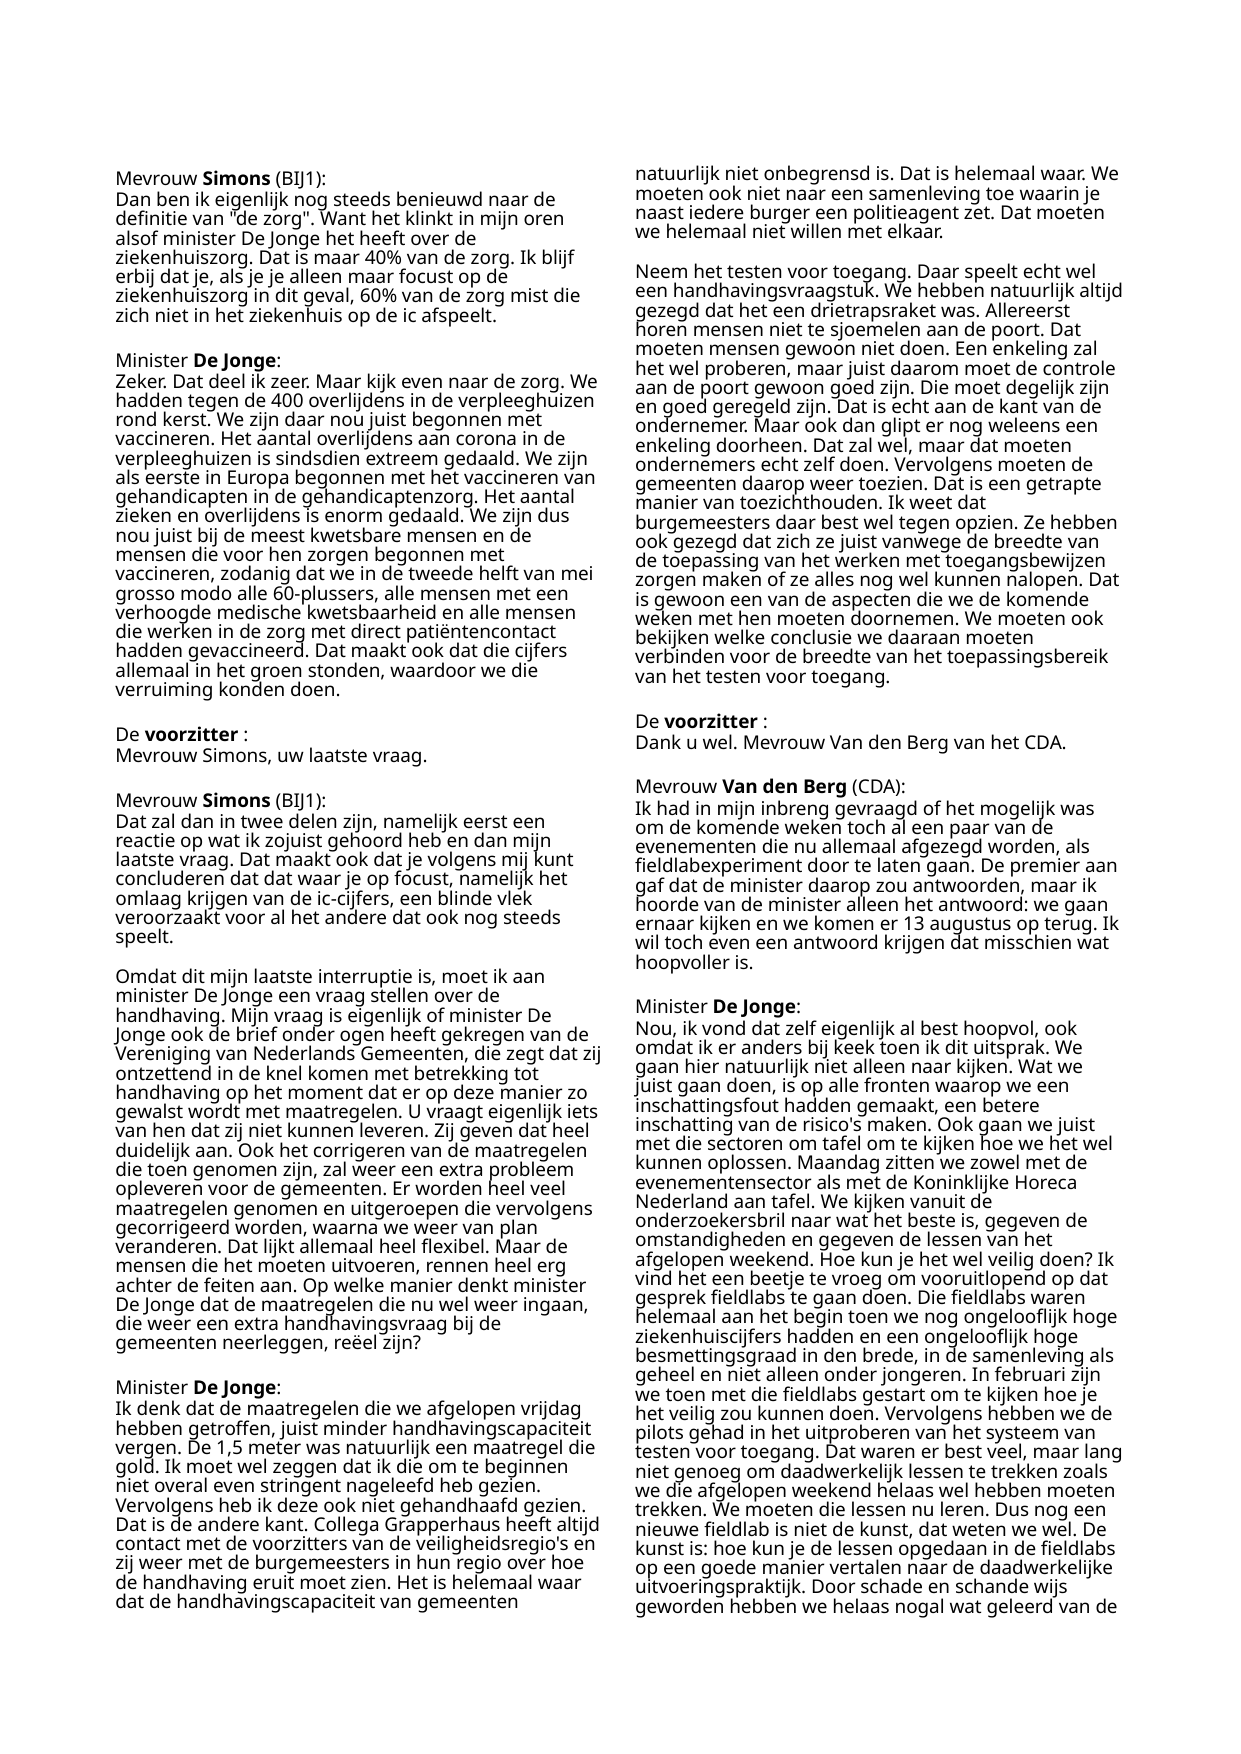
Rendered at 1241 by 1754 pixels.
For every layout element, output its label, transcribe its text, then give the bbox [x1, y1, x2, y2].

text Ik had in mijn inbreng gevraagd of het mogelijk was om de komende weken toch al een paar van de evenementen die nu allemaal afgezegd worden, als fieldlabexperiment door te laten gaan. De premier aan gaf dat de minister daarop zou antwoorden, maar ik hoorde van de minister alleen het antwoord: we gaan ernaar kijken en we komen er 13 augustus op terug. Ik wil toch even een antwoord krijgen dat misschien wat hoopvoller is. [635, 799, 1125, 973]
text Mevrouw Simons (BIJ1): [115, 787, 605, 813]
text Minister De Jonge: [635, 994, 1125, 1019]
text natuurlijk niet onbegrensd is. Dat is helemaal waar. We moeten ook niet naar een samenleving toe waarin je naast iedere burger een politieagent zet. Dat moeten we helemaal niet willen met elkaar. [635, 165, 1125, 242]
text Dan ben ik eigenlijk nog steeds benieuwd naar de definitie van "de zorg". Want het klinkt in mijn oren alsof minister De Jonge het heeft over de ziekenhuiszorg. Dat is maar 40% van de zorg. Ik blijf erbij dat je, als je je alleen maar focust op de ziekenhuiszorg in dit geval, 60% van de zorg mist die zich niet in het ziekenhuis op de ic afspeelt. [115, 191, 605, 326]
text Ik denk dat de maatregelen die we afgelopen vrijdag hebben getroffen, juist minder handhavingscapaciteit vergen. De 1,5 meter was natuurlijk een maatregel die gold. Ik moet wel zeggen dat ik die om te beginnen niet overal even stringent nageleefd heb gezien. Vervolgens heb ik deze ook niet gehandhaafd gezien. Dat is de andere kant. Collega Grapperhaus heeft altijd contact met de voorzitters van de veiligheidsregio's en zij weer met de burgemeesters in hun regio over hoe de handhaving eruit moet zien. Het is helemaal waar dat de handhavingscapaciteit van gemeenten [115, 1400, 605, 1612]
text Minister De Jonge: [115, 347, 605, 373]
text Mevrouw Simons (BIJ1): [115, 165, 605, 191]
text Neem het testen voor toegang. Daar speelt echt wel een handhavingsvraagstuk. We hebben natuurlijk altijd gezegd dat het een drietrapsraket was. Allereerst horen mensen niet te sjoemelen aan de poort. Dat moeten mensen gewoon niet doen. Een enkeling zal het wel proberen, maar juist daarom moet de controle aan de poort gewoon goed zijn. Die moet degelijk zijn en goed geregeld zijn. Dat is echt aan de kant van de ondernemer. Maar ook dan glipt er nog weleens een enkeling doorheen. Dat zal wel, maar dat moeten ondernemers echt zelf doen. Vervolgens moeten de gemeenten daarop weer toezien. Dat is een getrapte manier van toezichthouden. Ik weet dat burgemeesters daar best wel tegen opzien. Ze hebben ook gezegd dat zich ze juist vanwege de breedte van de toepassing van het werken met toegangsbewijzen zorgen maken of ze alles nog wel kunnen nalopen. Dat is gewoon een van de aspecten die we de komende weken met hen moeten doornemen. We moeten ook bekijken welke conclusie we daaraan moeten verbinden voor de breedte van het toepassingsbereik van het testen voor toegang. [635, 263, 1125, 687]
text Nou, ik vond dat zelf eigenlijk al best hoopvol, ook omdat ik er anders bij keek toen ik dit uitsprak. We gaan hier natuurlijk niet alleen naar kijken. Wat we juist gaan doen, is op alle fronten waarop we een inschattingsfout hadden gemaakt, een betere inschatting van de risico's maken. Ook gaan we juist met die sectoren om tafel om te kijken hoe we het wel kunnen oplossen. Maandag zitten we zowel met de evenementensector als met de Koninklijke Horeca Nederland aan tafel. We kijken vanuit de onderzoekersbril naar wat het beste is, gegeven de omstandigheden en gegeven de lessen van het afgelopen weekend. Hoe kun je het wel veilig doen? Ik vind het een beetje te vroeg om vooruitlopend op dat gesprek fieldlabs te gaan doen. Die fieldlabs waren helemaal aan het begin toen we nog ongelooflijk hoge ziekenhuiscijfers hadden en een ongelooflijk hoge besmettingsgraad in den brede, in de samenleving als geheel en niet alleen onder jongeren. In februari zijn we toen met die fieldlabs gestart om te kijken hoe je het veilig zou kunnen doen. Vervolgens hebben we de pilots gehad in het uitproberen van het systeem van testen voor toegang. Dat waren er best veel, maar lang niet genoeg om daadwerkelijk lessen te trekken zoals we die afgelopen weekend helaas wel hebben moeten trekken. We moeten die lessen nu leren. Dus nog een nieuwe fieldlab is niet de kunst, dat weten we wel. De kunst is: hoe kun je de lessen opgedaan in de fieldlabs op een goede manier vertalen naar de daadwerkelijke uitvoeringspraktijk. Door schade en schande wijs geworden hebben we helaas nogal wat geleerd van de [635, 1019, 1125, 1617]
text Zeker. Dat deel ik zeer. Maar kijk even naar de zorg. We hadden tegen de 400 overlijdens in de verpleeghuizen rond kerst. We zijn daar nou juist begonnen met vaccineren. Het aantal overlijdens aan corona in de verpleeghuizen is sindsdien extreem gedaald. We zijn als eerste in Europa begonnen met het vaccineren van gehandicapten in de gehandicaptenzorg. Het aantal zieken en overlijdens is enorm gedaald. We zijn dus nou juist bij de meest kwetsbare mensen en de mensen die voor hen zorgen begonnen met vaccineren, zodanig dat we in de tweede helft van mei grosso modo alle 60-plussers, alle mensen met een verhoogde medische kwetsbaarheid en alle mensen die werken in de zorg met direct patiëntencontact hadden gevaccineerd. Dat maakt ook dat die cijfers allemaal in het groen stonden, waardoor we die verruiming konden doen. [115, 373, 605, 700]
text Dat zal dan in twee delen zijn, namelijk eerst een reactie op wat ik zojuist gehoord heb en dan mijn laatste vraag. Dat maakt ook dat je volgens mij kunt concluderen dat dat waar je op focust, namelijk het omlaag krijgen van de ic-cijfers, een blinde vlek veroorzaakt voor al het andere dat ook nog steeds speelt. [115, 813, 605, 947]
text Minister De Jonge: [115, 1374, 605, 1400]
text Mevrouw Van den Berg (CDA): [635, 774, 1125, 799]
text De voorzitter : [635, 708, 1125, 734]
text Mevrouw Simons, uw laatste vraag. [115, 747, 605, 766]
text Omdat dit mijn laatste interruptie is, moet ik aan minister De Jonge een vraag stellen over de handhaving. Mijn vraag is eigenlijk of minister De Jonge ook de brief onder ogen heeft gekregen van de Vereniging van Nederlands Gemeenten, die zegt dat zij ontzettend in de knel komen met betrekking tot handhaving op het moment dat er op deze manier zo gewalst wordt met maatregelen. U vraagt eigenlijk iets van hen dat zij niet kunnen leveren. Zij geven dat heel duidelijk aan. Ook het corrigeren van de maatregelen die toen genomen zijn, zal weer een extra probleem opleveren voor de gemeenten. Er worden heel veel maatregelen genomen en uitgeroepen die vervolgens gecorrigeerd worden, waarna we weer van plan veranderen. Dat lijkt allemaal heel flexibel. Maar de mensen die het moeten uitvoeren, rennen heel erg achter de feiten aan. Op welke manier denkt minister De Jonge dat de maatregelen die nu wel weer ingaan, die weer een extra handhavingsvraag bij de gemeenten neerleggen, reëel zijn? [115, 968, 605, 1354]
text De voorzitter : [115, 721, 605, 747]
text Dank u wel. Mevrouw Van den Berg van het CDA. [635, 734, 1125, 753]
